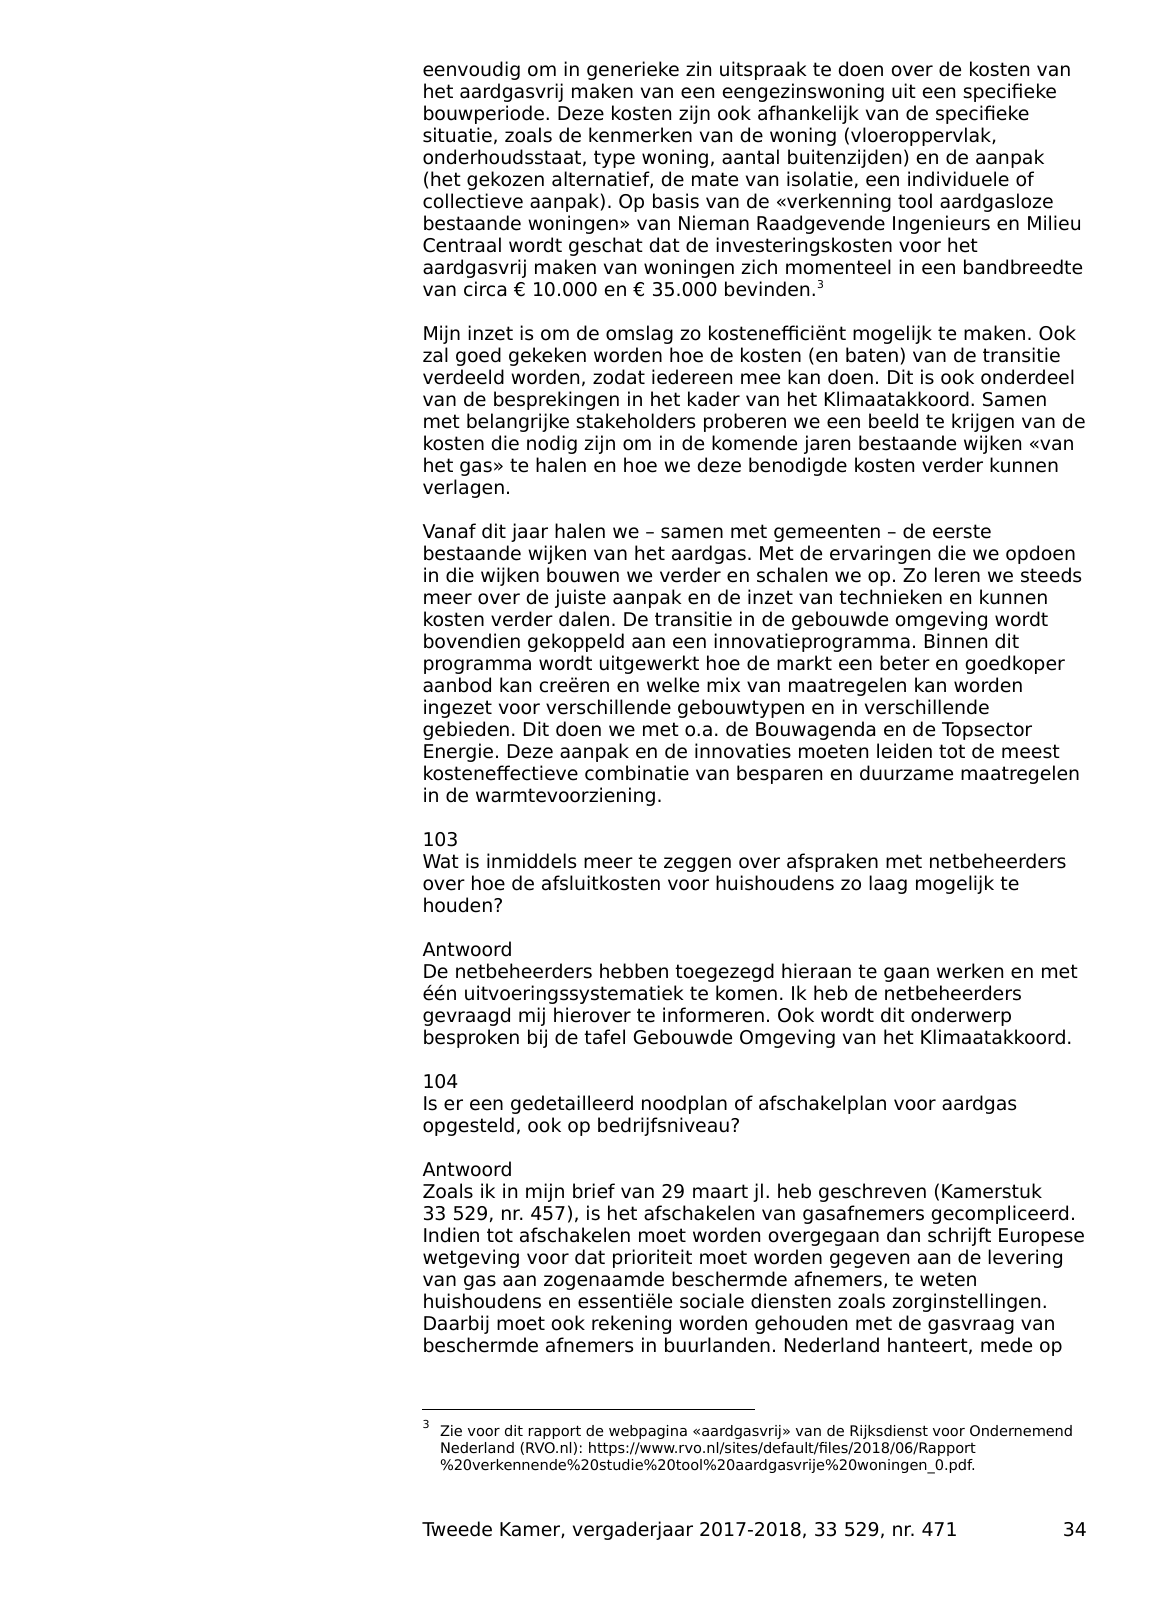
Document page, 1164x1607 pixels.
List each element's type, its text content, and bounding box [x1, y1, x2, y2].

text Vanaf dit jaar halen we – samen met gemeenten – de eerste bestaande wijken van het aardgas. Met de ervaringen die we opdoen in die wijken bouwen we verder en schalen we op. Zo leren we steeds meer over de juiste aanpak en de inzet van technieken en kunnen kosten verder dalen. De transitie in de gebouwde omgeving wordt bovendien gekoppeld aan een innovatieprogramma. Binnen dit programma wordt uitgewerkt hoe de markt een beter en goedkoper aanbod kan creëren en welke mix van maatregelen kan worden ingezet voor verschillende gebouwtypen en in verschillende gebieden. Dit doen we met o.a. de Bouwagenda en de Topsector Energie. Deze aanpak en de innovaties moeten leiden tot de meest kosteneffectieve combinatie van besparen en duurzame maatregelen in de warmtevoorziening. [422, 521, 1087, 807]
text Is er een gedetailleerd noodplan of afschakelplan voor aardgas opgesteld, ook op bedrijfsniveau? [422, 1093, 1087, 1137]
text De netbeheerders hebben toegezegd hieraan te gaan werken en met één uitvoeringssystematiek te komen. Ik heb de netbeheerders gevraagd mij hierover te informeren. Ook wordt dit onderwerp besproken bij de tafel Gebouwde Omgeving van het Klimaatakkoord. [422, 961, 1087, 1049]
text Antwoord [422, 939, 1087, 961]
text Mijn inzet is om de omslag zo kostenefficiënt mogelijk te maken. Ook zal goed gekeken worden hoe de kosten (en baten) van de transitie verdeeld worden, zodat iedereen mee kan doen. Dit is ook onderdeel van de besprekingen in het kader van het Klimaatakkoord. Samen met belangrijke stakeholders proberen we een beeld te krijgen van de kosten die nodig zijn om in de komende jaren bestaande wijken «van het gas» te halen en hoe we deze benodigde kosten verder kunnen verlagen. [422, 323, 1087, 499]
text 104 [422, 1071, 1087, 1093]
text Antwoord [422, 1159, 1087, 1181]
text eenvoudig om in generieke zin uitspraak te doen over de kosten van het aardgasvrij maken van een eengezinswoning uit een specifieke bouwperiode. Deze kosten zijn ook afhankelijk van de specifieke situatie, zoals de kenmerken van de woning (vloeroppervlak, onderhoudsstaat, type woning, aantal buitenzijden) en de aanpak (het gekozen alternatief, de mate van isolatie, een individuele of collectieve aanpak). Op basis van de «verkenning tool aardgasloze bestaande woningen» van Nieman Raadgevende Ingenieurs en Milieu Centraal wordt geschat dat de investeringskosten voor het aardgasvrij maken van woningen zich momenteel in een bandbreedte van circa € 10.000 en € 35.000 bevinden. [422, 59, 1087, 301]
text 103 [422, 829, 1087, 851]
text Zie voor dit rapport de webpagina «aardgasvrij» van de Rijksdienst voor Ondernemend Nederland (RVO.nl): https://www.rvo.nl/sites/default/files/2018/06/Rapport%20verkennende%20studie%20tool%20aardgasvrije%20woningen_0.pdf. [422, 1418, 1087, 1474]
text Zoals ik in mijn brief van 29 maart jl. heb geschreven (Kamerstuk 33 529, nr. 457), is het afschakelen van gasafnemers gecompliceerd. Indien tot afschakelen moet worden overgegaan dan schrijft Europese wetgeving voor dat prioriteit moet worden gegeven aan de levering van gas aan zogenaamde beschermde afnemers, te weten huishoudens en essentiële sociale diensten zoals zorginstellingen. Daarbij moet ook rekening worden gehouden met de gasvraag van beschermde afnemers in buurlanden. Nederland hanteert, mede op [422, 1181, 1087, 1357]
text Wat is inmiddels meer te zeggen over afspraken met netbeheerders over hoe de afsluitkosten voor huishoudens zo laag mogelijk te houden? [422, 851, 1087, 917]
